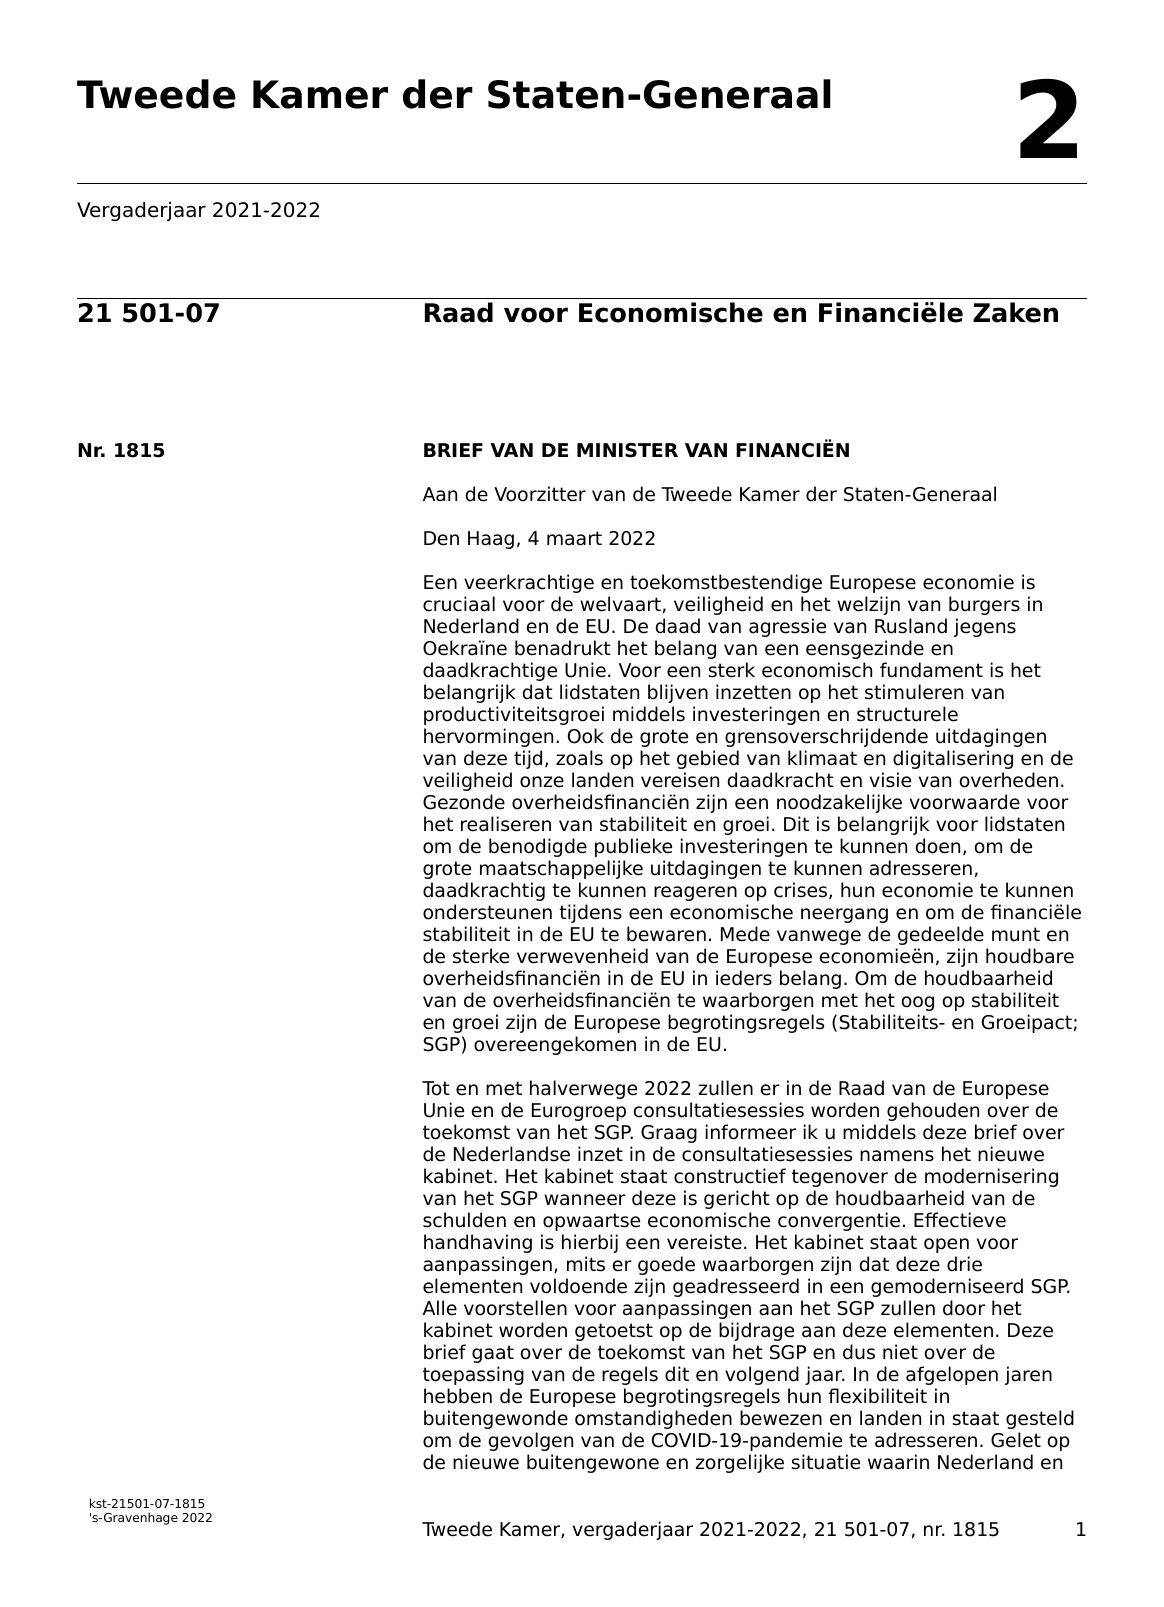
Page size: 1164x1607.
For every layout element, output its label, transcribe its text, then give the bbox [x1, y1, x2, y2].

text 's-Gravenhage 2022 [88, 1511, 323, 1525]
table_header 2 [886, 59, 1087, 183]
text Aan de Voorzitter van de Tweede Kamer der Staten-Generaal [422, 484, 1087, 506]
text Een veerkrachtige en toekomstbestendige Europese economie is cruciaal voor de welvaart, veiligheid en het welzijn van burgers in Nederland en de EU. De daad van agressie van Rusland jegens Oekraïne benadrukt het belang van een eensgezinde en daadkrachtige Unie. Voor een sterk economisch fundament is het belangrijk dat lidstaten blijven inzetten op het stimuleren van productiviteitsgroei middels investeringen en structurele hervormingen. Ook de grote en grensoverschrijdende uitdagingen van deze tijd, zoals op het gebied van klimaat en digitalisering en de veiligheid onze landen vereisen daadkracht en visie van overheden. Gezonde overheidsfinanciën zijn een noodzakelijke voorwaarde voor het realiseren van stabiliteit en groei. Dit is belangrijk voor lidstaten om de benodigde publieke investeringen te kunnen doen, om de grote maatschappelijke uitdagingen te kunnen adresseren, daadkrachtig te kunnen reageren op crises, hun economie te kunnen ondersteunen tijdens een economische neergang en om de financiële stabiliteit in de EU te bewaren. Mede vanwege de gedeelde munt en de sterke verwevenheid van de Europese economieën, zijn houdbare overheidsfinanciën in de EU in ieders belang. Om de houdbaarheid van de overheidsfinanciën te waarborgen met het oog op stabiliteit en groei zijn de Europese begrotingsregels (Stabiliteits- en Groeipact; SGP) overeengekomen in de EU. [422, 572, 1087, 1056]
table_header Tweede Kamer der Staten-Generaal [77, 59, 886, 183]
subtitle 21 501-07 Raad voor Economische en Financiële Zaken [77, 299, 1087, 329]
table_cell Vergaderjaar 2021-2022 [77, 184, 1087, 298]
subtitle Nr. 1815 BRIEF VAN DE MINISTER VAN FINANCIËN [77, 440, 1087, 462]
text Den Haag, 4 maart 2022 [422, 528, 1087, 550]
text kst-21501-07-1815 [88, 1497, 323, 1511]
text Tot en met halverwege 2022 zullen er in de Raad van de Europese Unie en de Eurogroep consultatiesessies worden gehouden over de toekomst van het SGP. Graag informeer ik u middels deze brief over de Nederlandse inzet in de consultatiesessies namens het nieuwe kabinet. Het kabinet staat constructief tegenover de modernisering van het SGP wanneer deze is gericht op de houdbaarheid van de schulden en opwaartse economische convergentie. Effectieve handhaving is hierbij een vereiste. Het kabinet staat open voor aanpassingen, mits er goede waarborgen zijn dat deze drie elementen voldoende zijn geadresseerd in een gemoderniseerd SGP. Alle voorstellen voor aanpassingen aan het SGP zullen door het kabinet worden getoetst op de bijdrage aan deze elementen. Deze brief gaat over de toekomst van het SGP en dus niet over de toepassing van de regels dit en volgend jaar. In de afgelopen jaren hebben de Europese begrotingsregels hun flexibiliteit in buitengewonde omstandigheden bewezen en landen in staat gesteld om de gevolgen van de COVID-19-pandemie te adresseren. Gelet op de nieuwe buitengewone en zorgelijke situatie waarin Nederland en [422, 1078, 1087, 1473]
